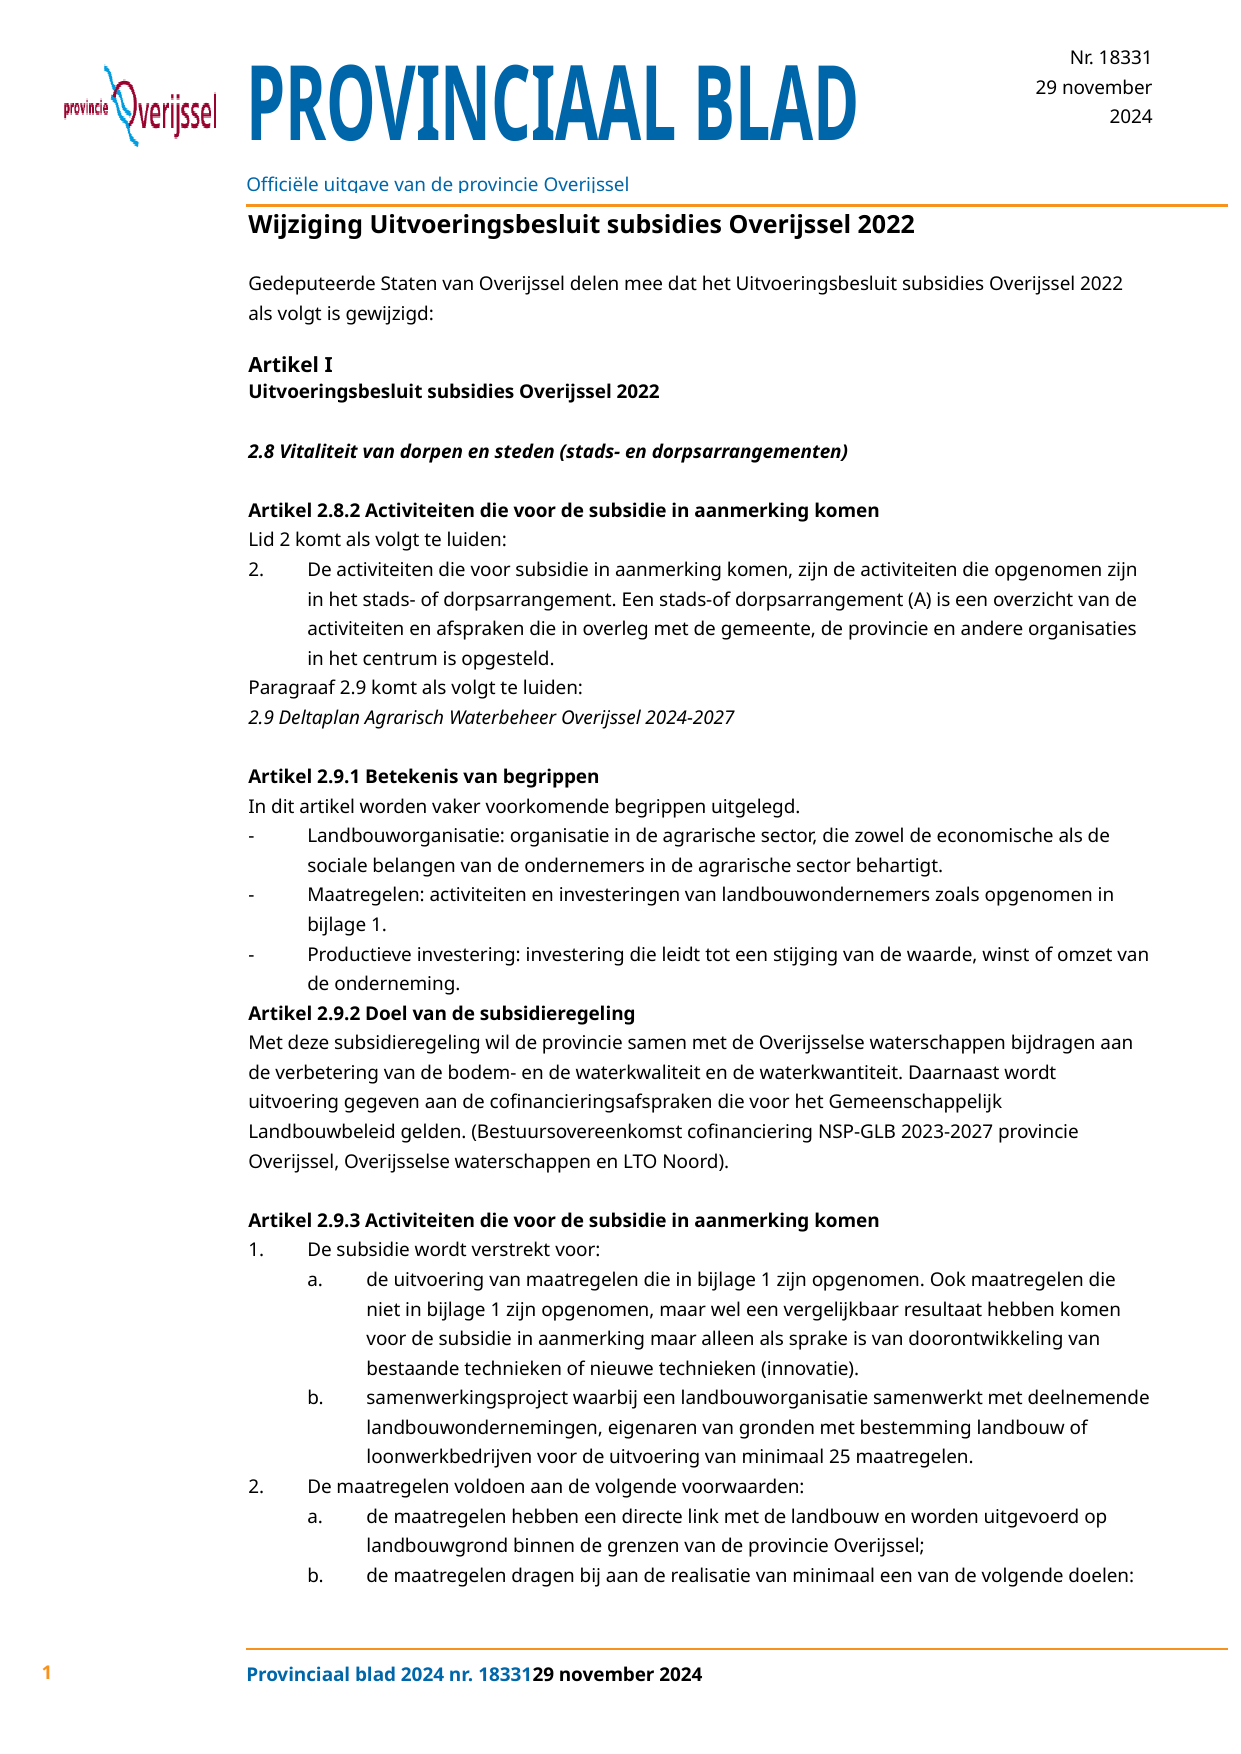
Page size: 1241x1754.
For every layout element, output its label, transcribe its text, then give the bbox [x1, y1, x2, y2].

text Artikel 2.9.2 Doel van de subsidieregeling [248, 1000, 1152, 1026]
list De activiteiten die voor subsidie in aanmerking komen, zijn de activiteiten die opgenomen zijn in het stads- of dorpsarrangement. Een stads-of dorpsarrangement (A) is een overzicht van de activiteiten en afspraken die in overleg met de gemeente, de provincie en andere organisaties in het centrum is opgesteld. [248, 556, 1152, 671]
text Wijziging Uitvoeringsbesluit subsidies Overijssel 2022 [248, 207, 1152, 241]
list de maatregelen hebben een directe link met de landbouw en worden uitgevoerd op landbouwgrond binnen de grenzen van de provincie Overijssel; [307, 1503, 1152, 1558]
list Maatregelen: activiteiten en investeringen van landbouwondernemers zoals opgenomen in bijlage 1. [248, 882, 1152, 937]
text Artikel 2.9.3 Activiteiten die voor de subsidie in aanmerking komen [248, 1207, 1152, 1233]
list De subsidie wordt verstrekt voor: [248, 1237, 1152, 1262]
text Artikel 2.9.1 Betekenis van begrippen [248, 763, 1152, 789]
list samenwerkingsproject waarbij een landbouworganisatie samenwerkt met deelnemende landbouwondernemingen, eigenaren van gronden met bestemming landbouw of loonwerkbedrijven voor de uitvoering van minimaal 25 maatregelen. [307, 1384, 1152, 1469]
text Artikel I [248, 350, 1152, 379]
text Gedeputeerde Staten van Overijssel delen mee dat het Uitvoeringsbesluit subsidies Overijssel 2022 als volgt is gewijzigd: [248, 270, 1152, 326]
text In dit artikel worden vaker voorkomende begrippen uitgelegd. [248, 793, 1152, 819]
list De maatregelen voldoen aan de volgende voorwaarden: [248, 1473, 1152, 1499]
text 2.9 Deltaplan Agrarisch Waterbeheer Overijssel 2024-2027 [248, 704, 1152, 730]
picture [41, 47, 231, 172]
text Lid 2 komt als volgt te luiden: [248, 527, 1152, 552]
text Artikel 2.8.2 Activiteiten die voor de subsidie in aanmerking komen [248, 497, 1152, 523]
text Uitvoeringsbesluit subsidies Overijssel 2022 [248, 379, 1152, 404]
list Productieve investering: investering die leidt tot een stijging van de waarde, winst of omzet van de onderneming. [248, 941, 1152, 996]
list de maatregelen dragen bij aan de realisatie van minimaal een van de volgende doelen: [307, 1562, 1152, 1588]
list de uitvoering van maatregelen die in bijlage 1 zijn opgenomen. Ook maatregelen die niet in bijlage 1 zijn opgenomen, maar wel een vergelijkbaar resultaat hebben komen voor de subsidie in aanmerking maar alleen als sprake is van doorontwikkeling van bestaande technieken of nieuwe technieken (innovatie). [307, 1266, 1152, 1381]
list Landbouworganisatie: organisatie in de agrarische sector, die zowel de economische als de sociale belangen van de ondernemers in de agrarische sector behartigt. [248, 822, 1152, 878]
text Met deze subsidieregeling wil de provincie samen met de Overijsselse waterschappen bijdragen aan de verbetering van de bodem- en de waterkwaliteit en de waterkwantiteit. Daarnaast wordt uitvoering gegeven aan de cofinancieringsafspraken die voor het Gemeenschappelijk Landbouwbeleid gelden. (Bestuursovereenkomst cofinanciering NSP-GLB 2023-2027 provincie Overijssel, Overijsselse waterschappen en LTO Noord). [248, 1029, 1152, 1174]
text 2.8 Vitaliteit van dorpen en steden (stads- en dorpsarrangementen) [248, 438, 1152, 464]
text Paragraaf 2.9 komt als volgt te luiden: [248, 674, 1152, 700]
